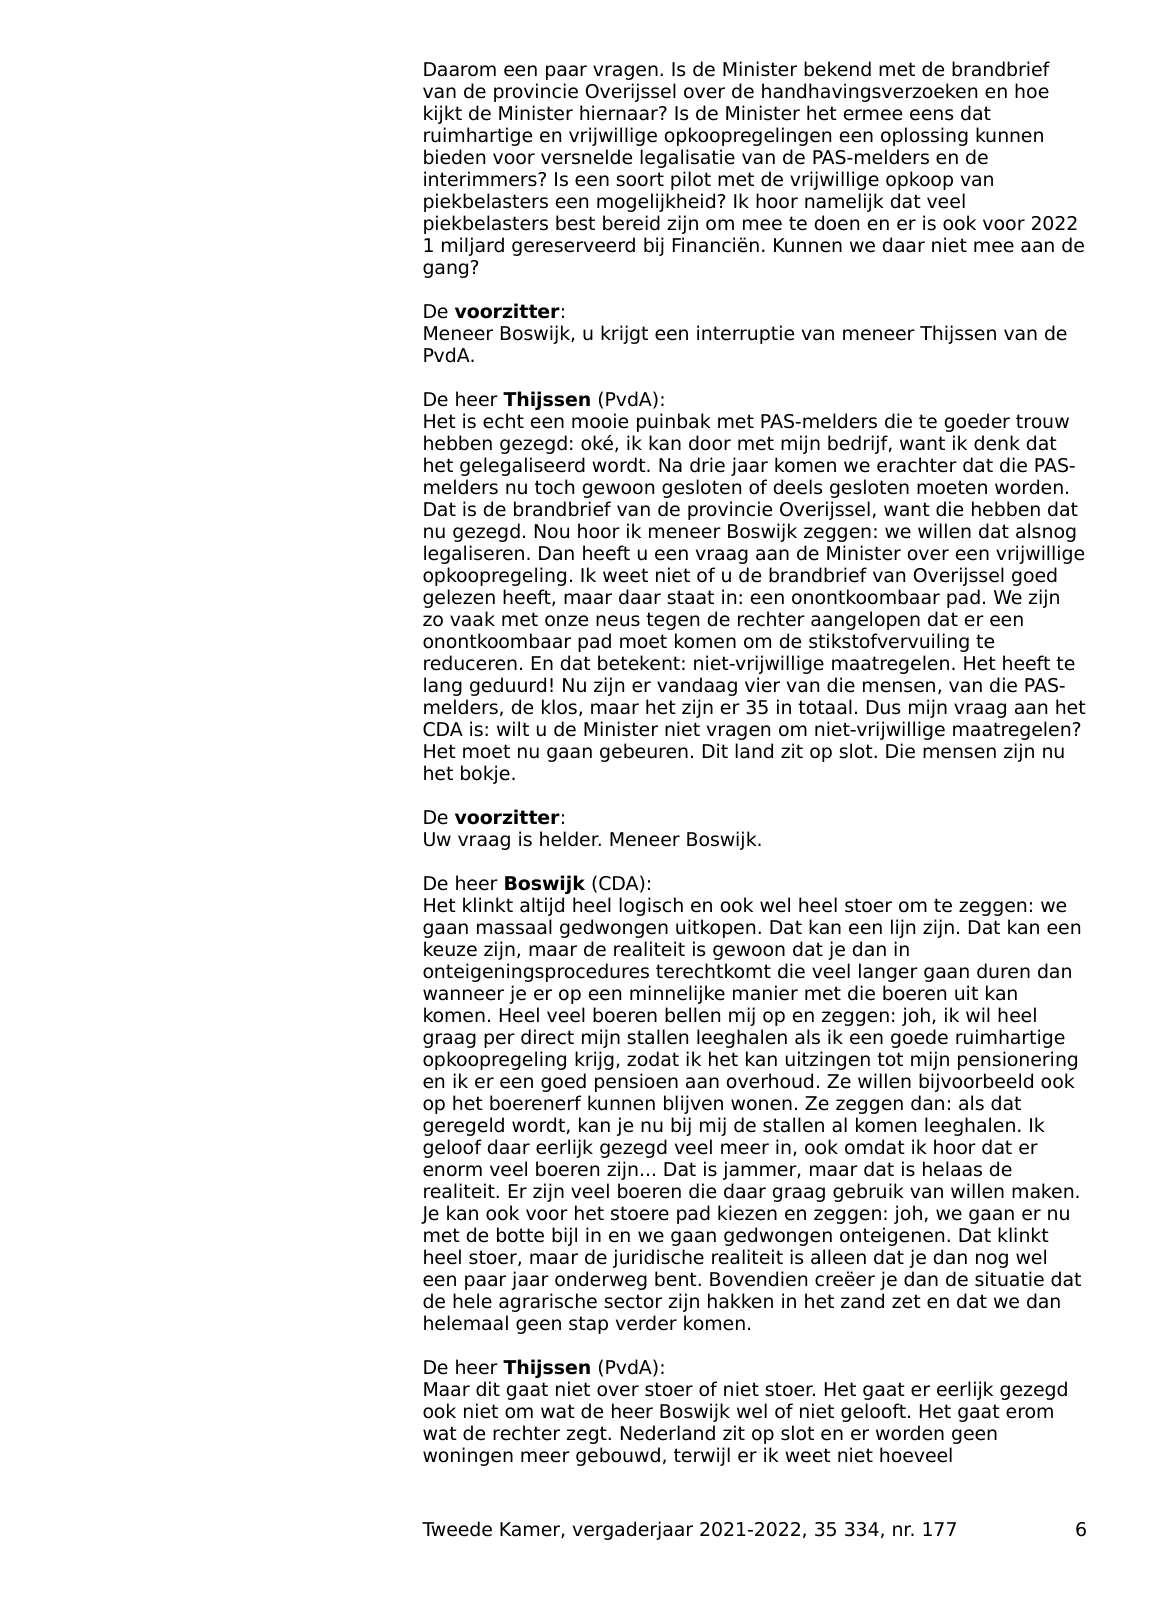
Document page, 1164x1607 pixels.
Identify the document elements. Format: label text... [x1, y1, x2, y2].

text Uw vraag is helder. Meneer Boswijk. [422, 829, 1087, 851]
text Daarom een paar vragen. Is de Minister bekend met de brandbrief van de provincie Overijssel over de handhavingsverzoeken en hoe kijkt de Minister hiernaar? Is de Minister het ermee eens dat ruimhartige en vrijwillige opkoopregelingen een oplossing kunnen bieden voor versnelde legalisatie van de PAS-melders en de interimmers? Is een soort pilot met de vrijwillige opkoop van piekbelasters een mogelijkheid? Ik hoor namelijk dat veel piekbelasters best bereid zijn om mee te doen en er is ook voor 2022 1 miljard gereserveerd bij Financiën. Kunnen we daar niet mee aan de gang? [422, 59, 1087, 279]
text De heer Boswijk (CDA): [422, 873, 1087, 895]
text De heer Thijssen (PvdA): [422, 1357, 1087, 1379]
text Het is echt een mooie puinbak met PAS-melders die te goeder trouw hebben gezegd: oké, ik kan door met mijn bedrijf, want ik denk dat het gelegaliseerd wordt. Na drie jaar komen we erachter dat die PAS-melders nu toch gewoon gesloten of deels gesloten moeten worden. Dat is de brandbrief van de provincie Overijssel, want die hebben dat nu gezegd. Nou hoor ik meneer Boswijk zeggen: we willen dat alsnog legaliseren. Dan heeft u een vraag aan de Minister over een vrijwillige opkoopregeling. Ik weet niet of u de brandbrief van Overijssel goed gelezen heeft, maar daar staat in: een onontkoombaar pad. We zijn zo vaak met onze neus tegen de rechter aangelopen dat er een onontkoombaar pad moet komen om de stikstofvervuiling te reduceren. En dat betekent: niet-vrijwillige maatregelen. Het heeft te lang geduurd! Nu zijn er vandaag vier van die mensen, van die PAS-melders, de klos, maar het zijn er 35 in totaal. Dus mijn vraag aan het CDA is: wilt u de Minister niet vragen om niet-vrijwillige maatregelen? Het moet nu gaan gebeuren. Dit land zit op slot. Die mensen zijn nu het bokje. [422, 411, 1087, 785]
text Maar dit gaat niet over stoer of niet stoer. Het gaat er eerlijk gezegd ook niet om wat de heer Boswijk wel of niet gelooft. Het gaat erom wat de rechter zegt. Nederland zit op slot en er worden geen woningen meer gebouwd, terwijl er ik weet niet hoeveel [422, 1379, 1087, 1467]
text De voorzitter: [422, 301, 1087, 323]
text De heer Thijssen (PvdA): [422, 389, 1087, 411]
text Meneer Boswijk, u krijgt een interruptie van meneer Thijssen van de PvdA. [422, 323, 1087, 367]
text De voorzitter: [422, 807, 1087, 829]
text Het klinkt altijd heel logisch en ook wel heel stoer om te zeggen: we gaan massaal gedwongen uitkopen. Dat kan een lijn zijn. Dat kan een keuze zijn, maar de realiteit is gewoon dat je dan in onteigeningsprocedures terechtkomt die veel langer gaan duren dan wanneer je er op een minnelijke manier met die boeren uit kan komen. Heel veel boeren bellen mij op en zeggen: joh, ik wil heel graag per direct mijn stallen leeghalen als ik een goede ruimhartige opkoopregeling krijg, zodat ik het kan uitzingen tot mijn pensionering en ik er een goed pensioen aan overhoud. Ze willen bijvoorbeeld ook op het boerenerf kunnen blijven wonen. Ze zeggen dan: als dat geregeld wordt, kan je nu bij mij de stallen al komen leeghalen. Ik geloof daar eerlijk gezegd veel meer in, ook omdat ik hoor dat er enorm veel boeren zijn... Dat is jammer, maar dat is helaas de realiteit. Er zijn veel boeren die daar graag gebruik van willen maken. Je kan ook voor het stoere pad kiezen en zeggen: joh, we gaan er nu met de botte bijl in en we gaan gedwongen onteigenen. Dat klinkt heel stoer, maar de juridische realiteit is alleen dat je dan nog wel een paar jaar onderweg bent. Bovendien creëer je dan de situatie dat de hele agrarische sector zijn hakken in het zand zet en dat we dan helemaal geen stap verder komen. [422, 895, 1087, 1335]
